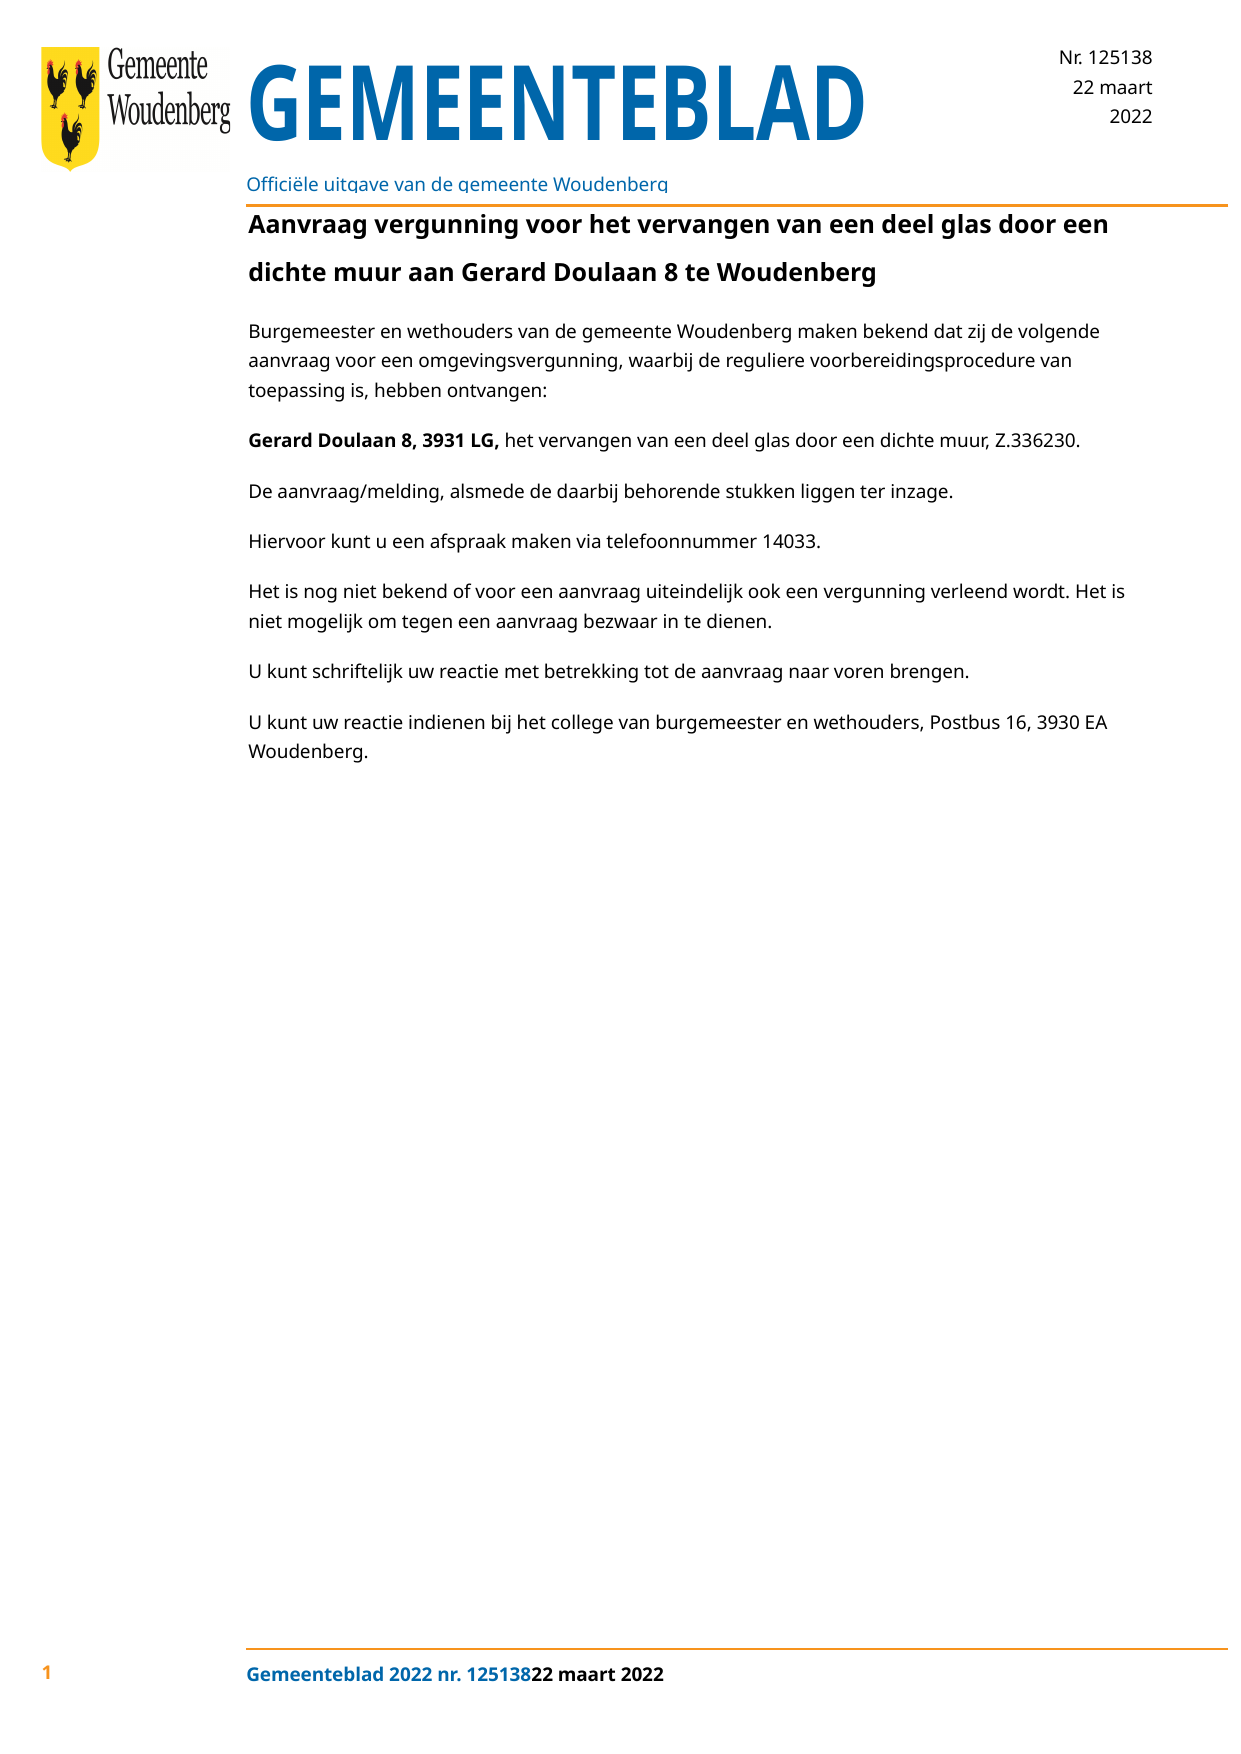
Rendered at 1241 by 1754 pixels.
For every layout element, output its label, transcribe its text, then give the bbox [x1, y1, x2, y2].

text Hiervoor kunt u een afspraak maken via telefoonnummer 14033. [248, 528, 1152, 554]
text U kunt schriftelijk uw reactie met betrekking tot de aanvraag naar voren brengen. [248, 659, 1152, 684]
text De aanvraag/melding, alsmede de daarbij behorende stukken liggen ter inzage. [248, 478, 1152, 504]
text U kunt uw reactie indienen bij het college van burgemeester en wethouders, Postbus 16, 3930 EA Woudenberg. [248, 709, 1152, 764]
picture [41, 47, 231, 172]
text Gerard Doulaan 8, 3931 LG, het vervangen van een deel glas door een dichte muur, Z.336230. [248, 427, 1152, 453]
text Burgemeester en wethouders van de gemeente Woudenberg maken bekend dat zij de volgende aanvraag voor een omgevingsvergunning, waarbij de reguliere voorbereidingsprocedure van toepassing is, hebben ontvangen: [248, 318, 1152, 403]
text Het is nog niet bekend of voor een aanvraag uiteindelijk ook een vergunning verleend wordt. Het is niet mogelijk om tegen een aanvraag bezwaar in te dienen. [248, 579, 1152, 634]
text Aanvraag vergunning voor het vervangen van een deel glas door een dichte muur aan Gerard Doulaan 8 te Woudenberg [248, 207, 1152, 288]
